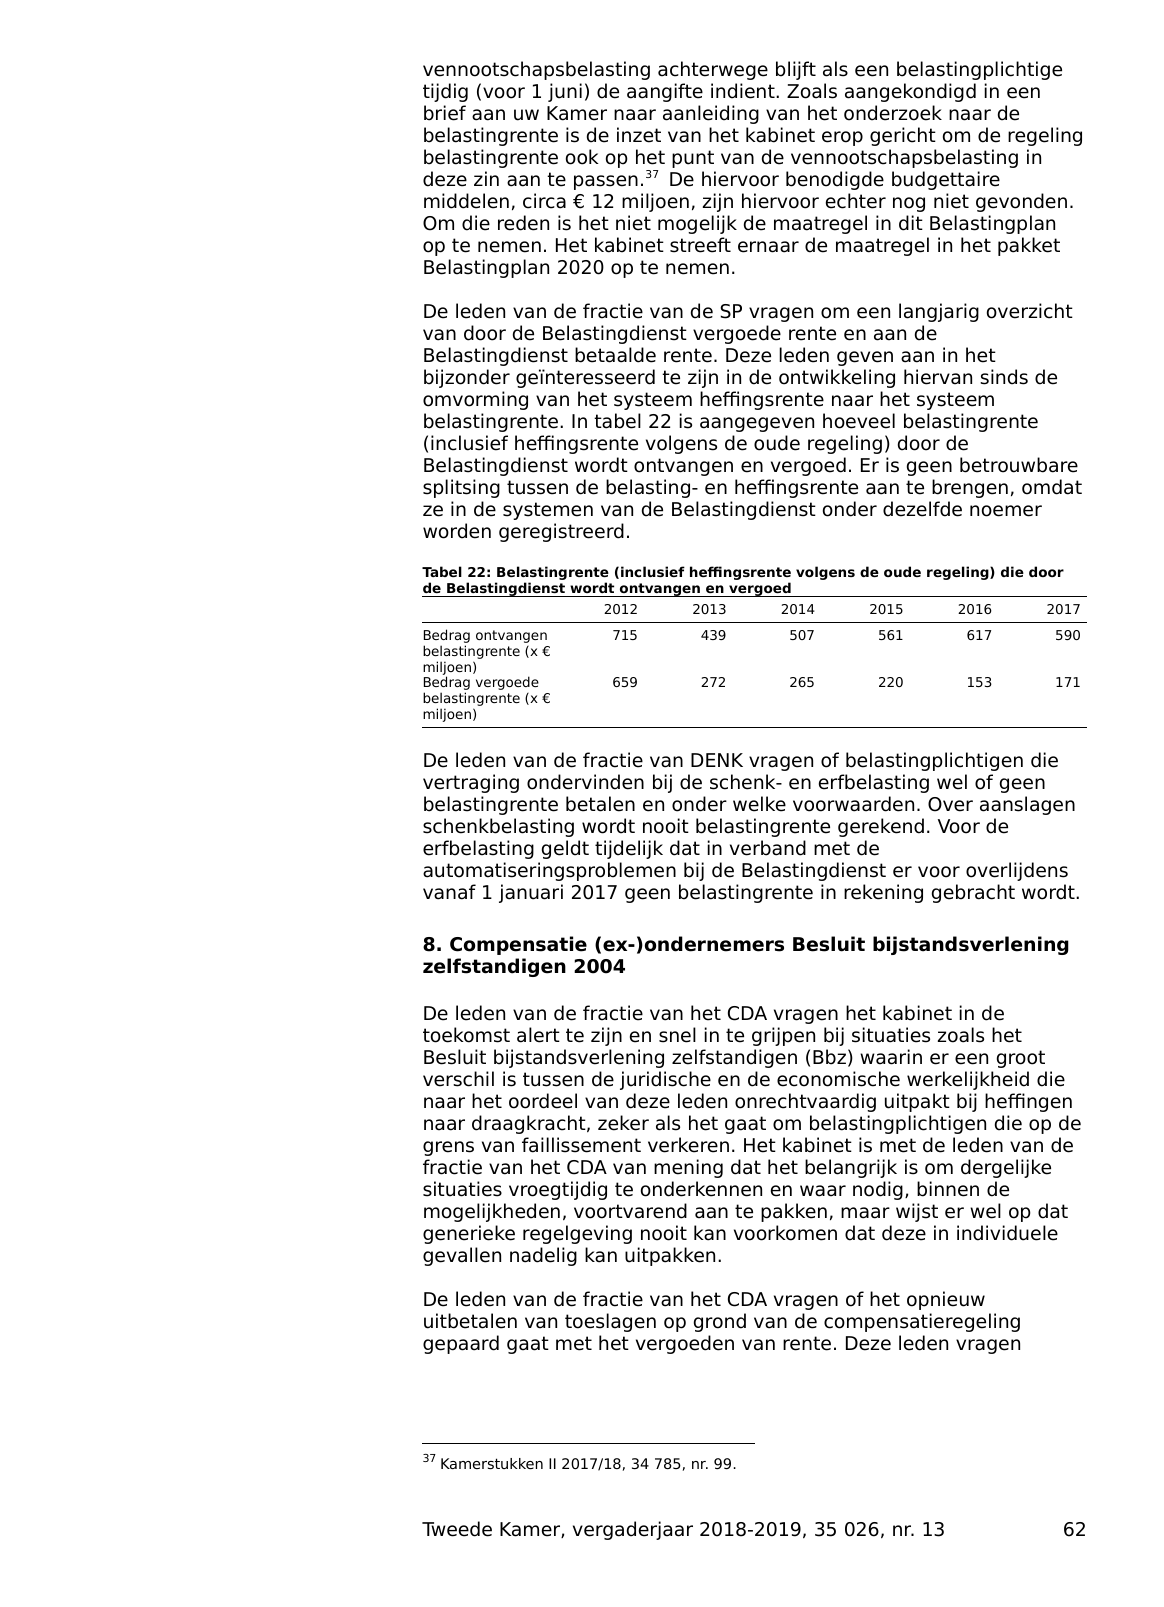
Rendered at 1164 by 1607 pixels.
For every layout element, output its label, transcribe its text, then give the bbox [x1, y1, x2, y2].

table_cell 2016 [910, 597, 998, 622]
table_cell 2014 [732, 597, 821, 622]
text vennootschapsbelasting achterwege blijft als een belastingplichtige tijdig (voor 1 juni) de aangifte indient. Zoals aangekondigd in een brief aan uw Kamer naar aanleiding van het onderzoek naar de belastingrente is de inzet van het kabinet erop gericht om de regeling belastingrente ook op het punt van de vennootschapsbelasting in deze zin aan te passen. De hiervoor benodigde budgettaire middelen, circa € 12 miljoen, zijn hiervoor echter nog niet gevonden. Om die reden is het niet mogelijk de maatregel in dit Belastingplan op te nemen. Het kabinet streeft ernaar de maatregel in het pakket Belastingplan 2020 op te nemen. [422, 59, 1087, 279]
table_cell 272 [644, 675, 732, 727]
text De leden van de fractie van het CDA vragen of het opnieuw uitbetalen van toeslagen op grond van de compensatieregeling gepaard gaat met het vergoeden van rente. Deze leden vragen [422, 1289, 1087, 1355]
table_cell 2012 [555, 597, 644, 622]
table_cell 617 [910, 623, 998, 675]
table_cell 659 [555, 675, 644, 727]
table_cell 2017 [998, 597, 1087, 622]
table_cell 265 [732, 675, 821, 727]
table_cell 2013 [644, 597, 732, 622]
text Kamerstukken II 2017/18, 34 785, nr. 99. [422, 1452, 1087, 1474]
table_cell 153 [910, 675, 998, 727]
table_cell 171 [998, 675, 1087, 727]
table_cell 561 [821, 623, 909, 675]
table_cell 2015 [821, 597, 909, 622]
text De leden van de fractie van het CDA vragen het kabinet in de toekomst alert te zijn en snel in te grijpen bij situaties zoals het Besluit bijstandsverlening zelfstandigen (Bbz) waarin er een groot verschil is tussen de juridische en de economische werkelijkheid die naar het oordeel van deze leden onrechtvaardig uitpakt bij heffingen naar draagkracht, zeker als het gaat om belastingplichtigen die op de grens van faillissement verkeren. Het kabinet is met de leden van de fractie van het CDA van mening dat het belangrijk is om dergelijke situaties vroegtijdig te onderkennen en waar nodig, binnen de mogelijkheden, voortvarend aan te pakken, maar wijst er wel op dat generieke regelgeving nooit kan voorkomen dat deze in individuele gevallen nadelig kan uitpakken. [422, 1003, 1087, 1267]
table_cell 439 [644, 623, 732, 675]
table_header Tabel 22: Belastingrente (inclusief heffingsrente volgens de oude regeling) die door de Belastingdienst wordt ontvangen en vergoed [422, 565, 1087, 596]
text De leden van de fractie van de SP vragen om een langjarig overzicht van door de Belastingdienst vergoede rente en aan de Belastingdienst betaalde rente. Deze leden geven aan in het bijzonder geïnteresseerd te zijn in de ontwikkeling hiervan sinds de omvorming van het systeem heffingsrente naar het systeem belastingrente. In tabel 22 is aangegeven hoeveel belastingrente (inclusief heffingsrente volgens de oude regeling) door de Belastingdienst wordt ontvangen en vergoed. Er is geen betrouwbare splitsing tussen de belasting- en heffingsrente aan te brengen, omdat ze in de systemen van de Belastingdienst onder dezelfde noemer worden geregistreerd. [422, 301, 1087, 543]
subtitle 8. Compensatie (ex-)ondernemers Besluit bijstandsverlening zelfstandigen 2004 [422, 934, 1087, 978]
table_cell Bedrag ontvangen belastingrente (x € miljoen) [422, 623, 555, 675]
table_cell 507 [732, 623, 821, 675]
table_cell [422, 597, 555, 622]
table_cell 220 [821, 675, 909, 727]
table_cell Bedrag vergoede belastingrente (x € miljoen) [422, 675, 555, 727]
table_cell 590 [998, 623, 1087, 675]
text De leden van de fractie van DENK vragen of belastingplichtigen die vertraging ondervinden bij de schenk- en erfbelasting wel of geen belastingrente betalen en onder welke voorwaarden. Over aanslagen schenkbelasting wordt nooit belastingrente gerekend. Voor de erfbelasting geldt tijdelijk dat in verband met de automatiseringsproblemen bij de Belastingdienst er voor overlijdens vanaf 1 januari 2017 geen belastingrente in rekening gebracht wordt. [422, 750, 1087, 904]
table_cell 715 [555, 623, 644, 675]
